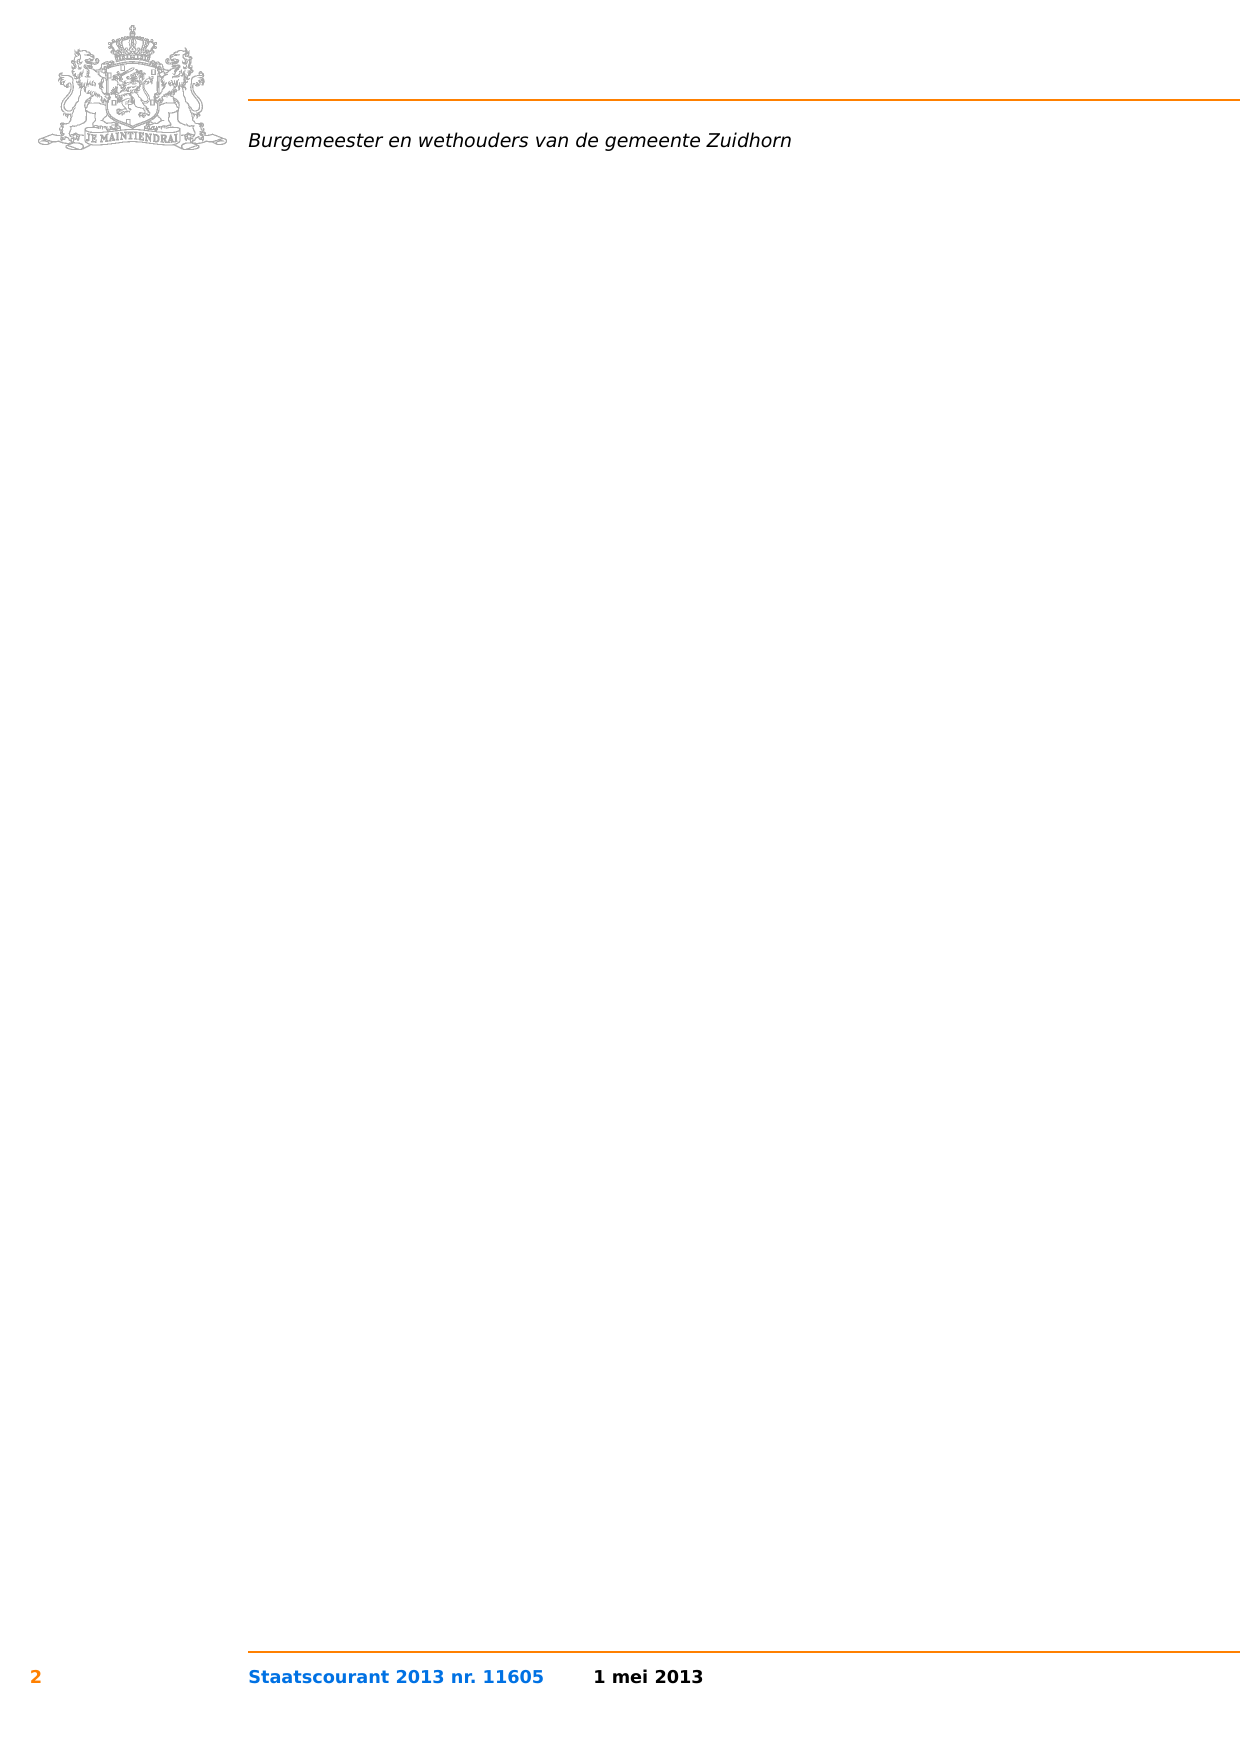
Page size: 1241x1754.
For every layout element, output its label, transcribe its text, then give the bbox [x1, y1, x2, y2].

picture [38, 25, 227, 150]
text Burgemeester en wethouders van de gemeente Zuidhorn [248, 130, 1163, 152]
